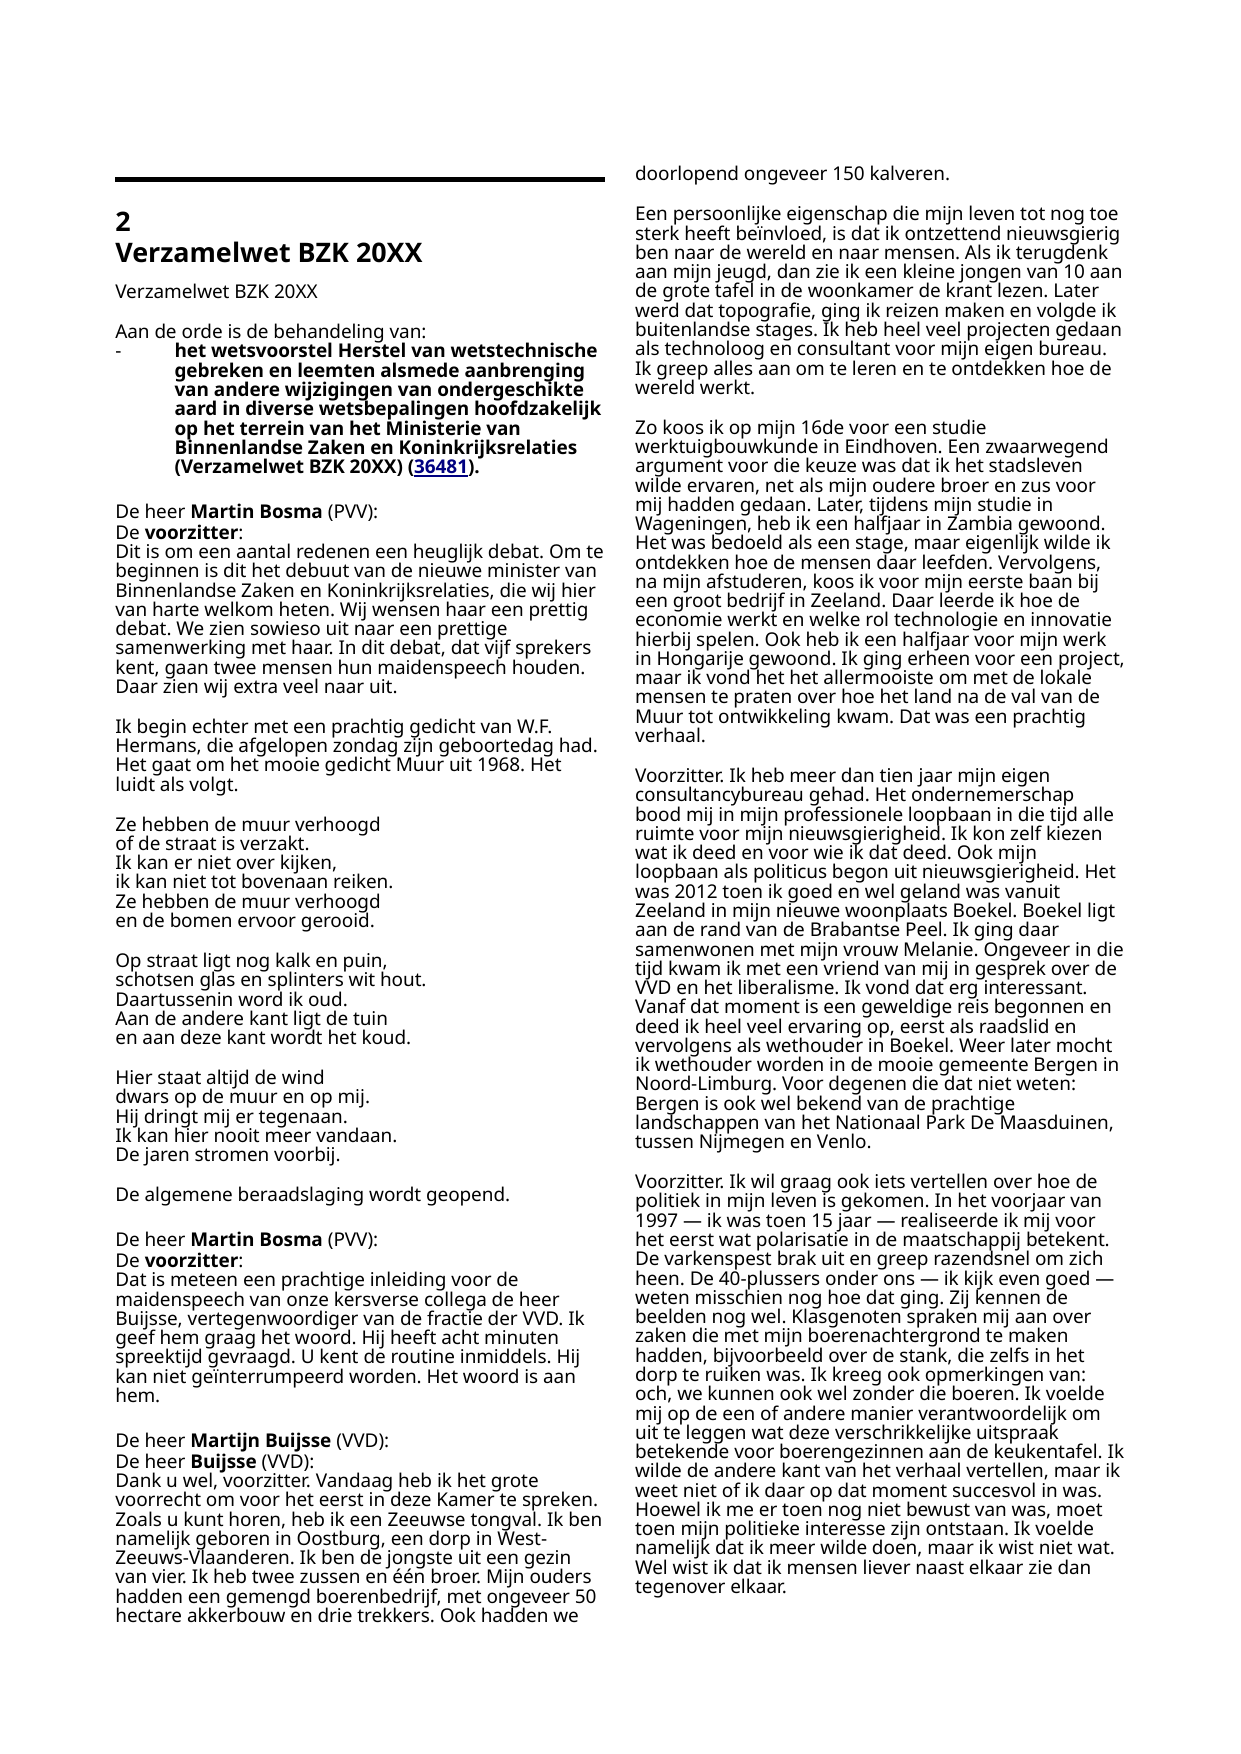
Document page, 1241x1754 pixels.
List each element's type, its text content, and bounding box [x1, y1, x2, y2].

text doorlopend ongeveer 150 kalveren. [635, 165, 1125, 184]
text Verzamelwet BZK 20XX [115, 239, 605, 283]
text De jaren stromen voorbij. [115, 1146, 605, 1166]
text De algemene beraadslaging wordt geopend. [115, 1186, 605, 1206]
text Dit is om een aantal redenen een heuglijk debat. Om te beginnen is dit het debuut van de nieuwe minister van Binnenlandse Zaken en Koninkrijksrelaties, die wij hier van harte welkom heten. Wij wensen haar een prettig debat. We zien sowieso uit naar een prettige samenwerking met haar. In dit debat, dat vijf sprekers kent, gaan twee mensen hun maidenspeech houden. Daar zien wij extra veel naar uit. [115, 543, 605, 697]
text Dank u wel, voorzitter. Vandaag heb ik het grote voorrecht om voor het eerst in deze Kamer te spreken. Zoals u kunt horen, heb ik een Zeeuwse tongval. Ik ben namelijk geboren in Oostburg, een dorp in West-Zeeuws-Vlaanderen. Ik ben de jongste uit een gezin van vier. Ik heb twee zussen en één broer. Mijn ouders hadden een gemengd boerenbedrijf, met ongeveer 50 hectare akkerbouw en drie trekkers. Ook hadden we [115, 1472, 605, 1626]
text Ze hebben de muur verhoogd [115, 893, 605, 912]
text Hier staat altijd de wind [115, 1069, 605, 1088]
text en de bomen ervoor gerooid. [115, 912, 605, 931]
text Een persoonlijke eigenschap die mijn leven tot nog toe sterk heeft beïnvloed, is dat ik ontzettend nieuwsgierig ben naar de wereld en naar mensen. Als ik terugdenk aan mijn jeugd, dan zie ik een kleine jongen van 10 aan de grote tafel in de woonkamer de krant lezen. Later werd dat topografie, ging ik reizen maken en volgde ik buitenlandse stages. Ik heb heel veel projecten gedaan als technoloog en consultant voor mijn eigen bureau. Ik greep alles aan om te leren en te ontdekken hoe de wereld werkt. [635, 205, 1125, 398]
text Zo koos ik op mijn 16de voor een studie werktuigbouwkunde in Eindhoven. Een zwaarwegend argument voor die keuze was dat ik het stadsleven wilde ervaren, net als mijn oudere broer en zus voor mij hadden gedaan. Later, tijdens mijn studie in Wageningen, heb ik een halfjaar in Zambia gewoond. Het was bedoeld als een stage, maar eigenlijk wilde ik ontdekken hoe de mensen daar leefden. Vervolgens, na mijn afstuderen, koos ik voor mijn eerste baan bij een groot bedrijf in Zeeland. Daar leerde ik hoe de economie werkt en welke rol technologie en innovatie hierbij spelen. Ook heb ik een halfjaar voor mijn werk in Hongarije gewoond. Ik ging erheen voor een project, maar ik vond het het allermooiste om met de lokale mensen te praten over hoe het land na de val van de Muur tot ontwikkeling kwam. Dat was een prachtig verhaal. [635, 419, 1125, 746]
text ik kan niet tot bovenaan reiken. [115, 873, 605, 893]
text Aan de andere kant ligt de tuin [115, 1010, 605, 1029]
text en aan deze kant wordt het koud. [115, 1029, 605, 1048]
text schotsen glas en splinters wit hout. [115, 971, 605, 991]
text De heer Buijsse (VVD): [115, 1453, 605, 1472]
text De voorzitter: [115, 524, 605, 543]
text Dat is meteen een prachtige inleiding voor de maidenspeech van onze kersverse collega de heer Buijsse, vertegenwoordiger van de fractie der VVD. Ik geef hem graag het woord. Hij heeft acht minuten spreektijd gevraagd. U kent de routine inmiddels. Hij kan niet geïnterrumpeerd worden. Het woord is aan hem. [115, 1271, 605, 1406]
text Op straat ligt nog kalk en puin, [115, 952, 605, 971]
text Ik kan er niet over kijken, [115, 854, 605, 873]
text Hij dringt mij er tegenaan. [115, 1108, 605, 1127]
text De heer Martin Bosma (PVV): [115, 1226, 605, 1252]
text Aan de orde is de behandeling van: [115, 323, 605, 342]
text De voorzitter: [115, 1252, 605, 1271]
text Voorzitter. Ik heb meer dan tien jaar mijn eigen consultancybureau gehad. Het ondernemerschap bood mij in mijn professionele loopbaan in die tijd alle ruimte voor mijn nieuwsgierigheid. Ik kon zelf kiezen wat ik deed en voor wie ik dat deed. Ook mijn loopbaan als politicus begon uit nieuwsgierigheid. Het was 2012 toen ik goed en wel geland was vanuit Zeeland in mijn nieuwe woonplaats Boekel. Boekel ligt aan de rand van de Brabantse Peel. Ik ging daar samenwonen met mijn vrouw Melanie. Ongeveer in die tijd kwam ik met een vriend van mij in gesprek over de VVD en het liberalisme. Ik vond dat erg interessant. Vanaf dat moment is een geweldige reis begonnen en deed ik heel veel ervaring op, eerst als raadslid en vervolgens als wethouder in Boekel. Weer later mocht ik wethouder worden in de mooie gemeente Bergen in Noord-Limburg. Voor degenen die dat niet weten: Bergen is ook wel bekend van de prachtige landschappen van het Nationaal Park De Maasduinen, tussen Nijmegen en Venlo. [635, 767, 1125, 1152]
list het wetsvoorstel Herstel van wetstechnische gebreken en leemten alsmede aanbrenging van andere wijzigingen van ondergeschikte aard in diverse wetsbepalingen hoofdzakelijk op het terrein van het Ministerie van Binnenlandse Zaken en Koninkrijksrelaties (Verzamelwet BZK 20XX) (36481). [115, 342, 605, 477]
text Verzamelwet BZK 20XX [115, 283, 605, 302]
text Ze hebben de muur verhoogd [115, 816, 605, 835]
text De heer Martin Bosma (PVV): [115, 498, 605, 524]
text De heer Martijn Buijsse (VVD): [115, 1427, 605, 1453]
text Ik begin echter met een prachtig gedicht van W.F. Hermans, die afgelopen zondag zijn geboortedag had. Het gaat om het mooie gedicht Muur uit 1968. Het luidt als volgt. [115, 718, 605, 795]
text of de straat is verzakt. [115, 835, 605, 854]
text dwars op de muur en op mij. [115, 1088, 605, 1108]
text Daartussenin word ik oud. [115, 991, 605, 1010]
text Ik kan hier nooit meer vandaan. [115, 1127, 605, 1146]
text 2 [115, 203, 605, 239]
text Voorzitter. Ik wil graag ook iets vertellen over hoe de politiek in mijn leven is gekomen. In het voorjaar van 1997 — ik was toen 15 jaar — realiseerde ik mij voor het eerst wat polarisatie in de maatschappij betekent. De varkenspest brak uit en greep razendsnel om zich heen. De 40-plussers onder ons — ik kijk even goed — weten misschien nog hoe dat ging. Zij kennen de beelden nog wel. Klasgenoten spraken mij aan over zaken die met mijn boerenachtergrond te maken hadden, bijvoorbeeld over de stank, die zelfs in het dorp te ruiken was. Ik kreeg ook opmerkingen van: och, we kunnen ook wel zonder die boeren. Ik voelde mij op de een of andere manier verantwoordelijk om uit te leggen wat deze verschrikkelijke uitspraak betekende voor boerengezinnen aan de keukentafel. Ik wilde de andere kant van het verhaal vertellen, maar ik weet niet of ik daar op dat moment succesvol in was. Hoewel ik me er toen nog niet bewust van was, moet toen mijn politieke interesse zijn ontstaan. Ik voelde namelijk dat ik meer wilde doen, maar ik wist niet wat. Wel wist ik dat ik mensen liever naast elkaar zie dan tegenover elkaar. [635, 1173, 1125, 1597]
